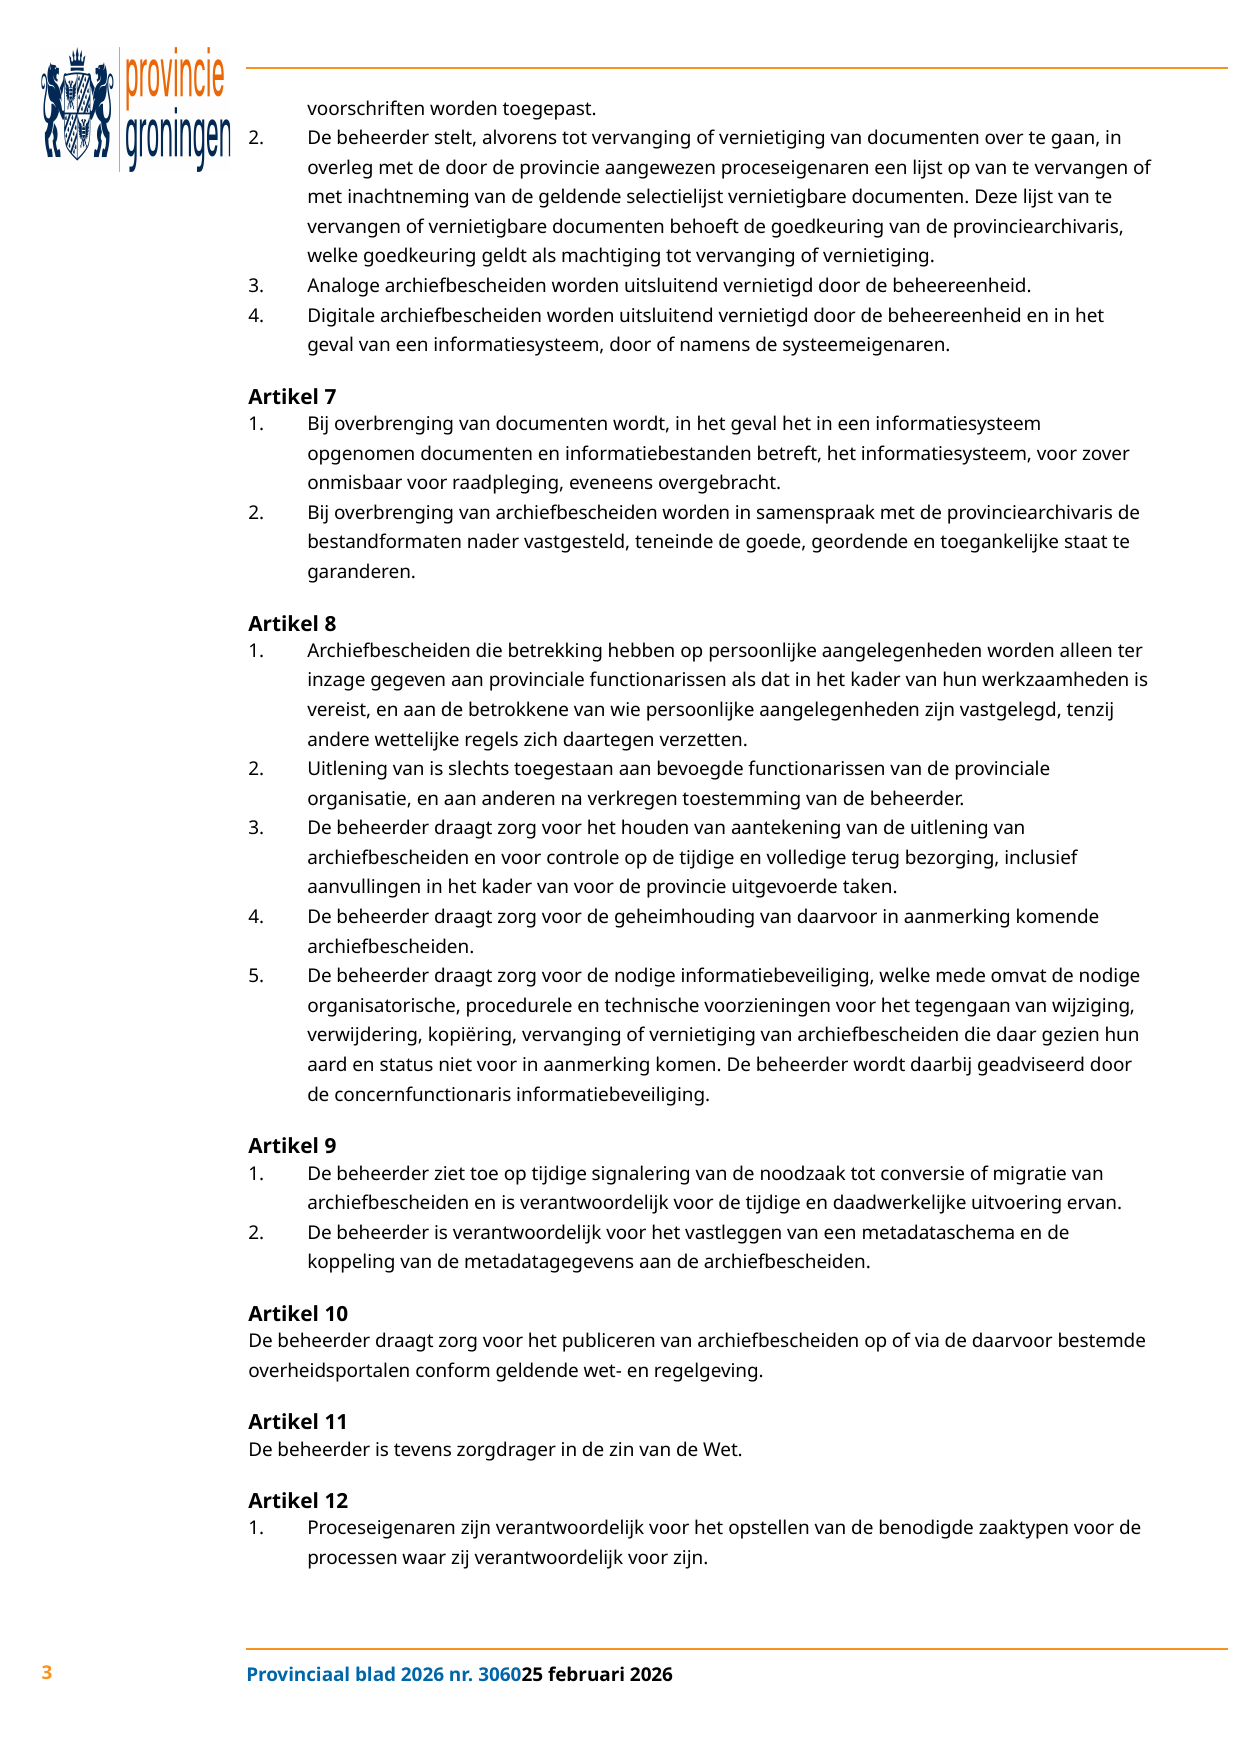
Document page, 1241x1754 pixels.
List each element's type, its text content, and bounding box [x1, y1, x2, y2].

text Artikel 12 [248, 1486, 1152, 1514]
list Bij overbrenging van archiefbescheiden worden in samenspraak met de provinciearchivaris de bestandformaten nader vastgesteld, teneinde de goede, geordende en toegankelijke staat te garanderen. [248, 499, 1152, 584]
text Artikel 9 [248, 1131, 1152, 1160]
list De beheerder stelt, alvorens tot vervanging of vernietiging van documenten over te gaan, in overleg met de door de provincie aangewezen proceseigenaren een lijst op van te vervangen of met inachtneming van de geldende selectielijst vernietigbare documenten. Deze lijst van te vervangen of vernietigbare documenten behoeft de goedkeuring van de provinciearchivaris, welke goedkeuring geldt als machtiging tot vervanging of vernietiging. [248, 124, 1152, 268]
list Analoge archiefbescheiden worden uitsluitend vernietigd door de beheereenheid. [248, 272, 1152, 298]
list De beheerder ziet toe op tijdige signalering van de noodzaak tot conversie of migratie van archiefbescheiden en is verantwoordelijk voor de tijdige en daadwerkelijke uitvoering ervan. [248, 1160, 1152, 1215]
text De beheerder draagt zorg voor het publiceren van archiefbescheiden op of via de daarvoor bestemde overheidsportalen conform geldende wet- en regelgeving. [248, 1327, 1152, 1383]
list Proceseigenaren zijn verantwoordelijk voor het opstellen van de benodigde zaaktypen voor de processen waar zij verantwoordelijk voor zijn. [248, 1514, 1152, 1570]
list De beheerder draagt zorg voor de nodige informatiebeveiliging, welke mede omvat de nodige organisatorische, procedurele en technische voorzieningen voor het tegengaan van wijziging, verwijdering, kopiëring, vervanging of vernietiging van archiefbescheiden die daar gezien hun aard en status niet voor in aanmerking komen. De beheerder wordt daarbij geadviseerd door de concernfunctionaris informatiebeveiliging. [248, 962, 1152, 1107]
list Bij overbrenging van documenten wordt, in het geval het in een informatiesysteem opgenomen documenten en informatiebestanden betreft, het informatiesysteem, voor zover onmisbaar voor raadpleging, eveneens overgebracht. [248, 410, 1152, 495]
text Artikel 11 [248, 1407, 1152, 1436]
list De beheerder is verantwoordelijk voor het vastleggen van een metadataschema en de koppeling van de metadatagegevens aan de archiefbescheiden. [248, 1219, 1152, 1274]
text De beheerder is tevens zorgdrager in de zin van de Wet. [248, 1436, 1152, 1461]
list Uitlening van is slechts toegestaan aan bevoegde functionarissen van de provinciale organisatie, en aan anderen na verkregen toestemming van de beheerder. [248, 755, 1152, 811]
text Artikel 10 [248, 1299, 1152, 1327]
picture [41, 47, 231, 172]
list voorschriften worden toegepast. [248, 95, 1152, 121]
list Archiefbescheiden die betrekking hebben op persoonlijke aangelegenheden worden alleen ter inzage gegeven aan provinciale functionarissen als dat in het kader van hun werkzaamheden is vereist, en aan de betrokkene van wie persoonlijke aangelegenheden zijn vastgelegd, tenzij andere wettelijke regels zich daartegen verzetten. [248, 637, 1152, 752]
text Artikel 7 [248, 382, 1152, 410]
list De beheerder draagt zorg voor het houden van aantekening van de uitlening van archiefbescheiden en voor controle op de tijdige en volledige terug bezorging, inclusief aanvullingen in het kader van voor de provincie uitgevoerde taken. [248, 814, 1152, 899]
list De beheerder draagt zorg voor de geheimhouding van daarvoor in aanmerking komende archiefbescheiden. [248, 903, 1152, 959]
list Digitale archiefbescheiden worden uitsluitend vernietigd door de beheereenheid en in het geval van een informatiesysteem, door of namens de systeemeigenaren. [248, 302, 1152, 357]
text Artikel 8 [248, 609, 1152, 637]
